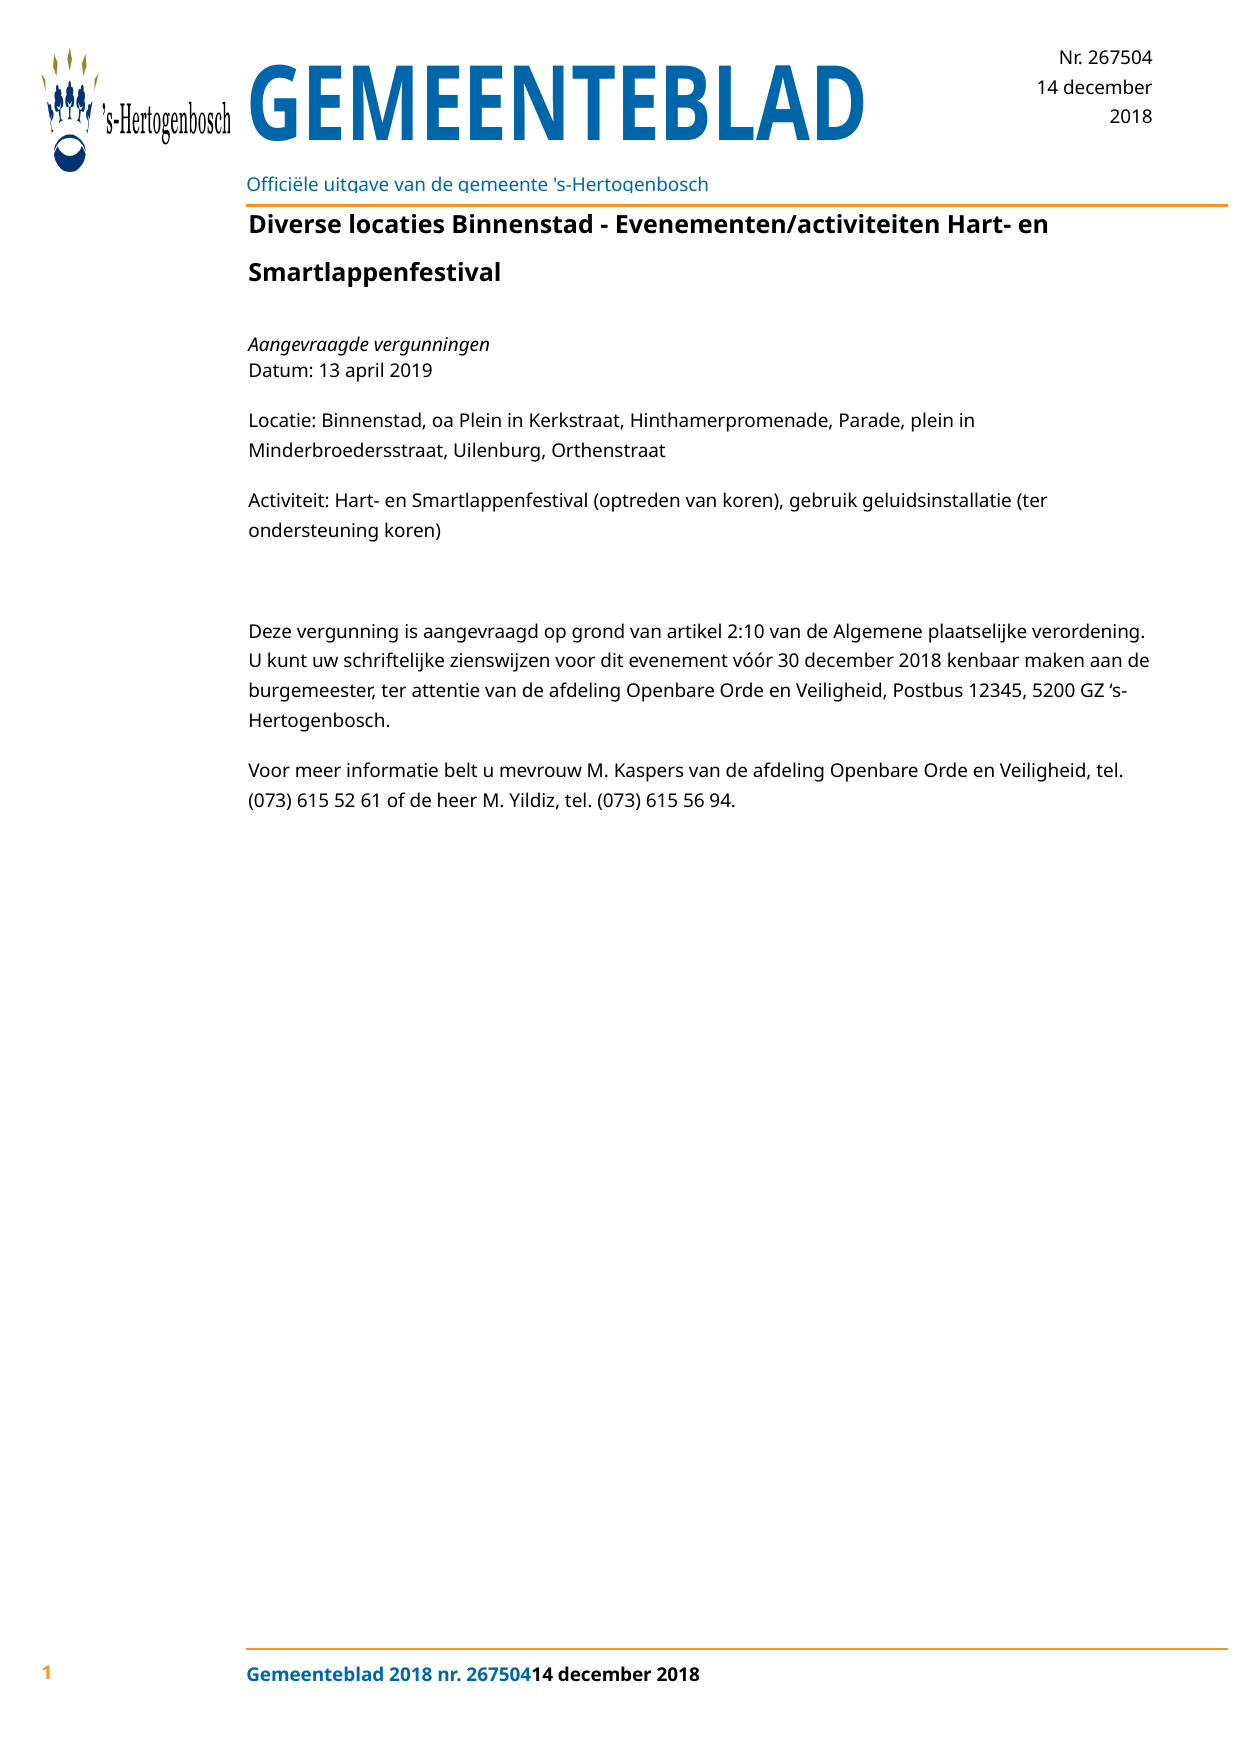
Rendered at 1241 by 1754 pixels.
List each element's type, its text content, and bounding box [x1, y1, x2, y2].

text Locatie: Binnenstad, oa Plein in Kerkstraat, Hinthamerpromenade, Parade, plein in Minderbroedersstraat, Uilenburg, Orthenstraat [248, 408, 1152, 463]
text Aangevraagde vergunningen [248, 331, 1152, 357]
text Diverse locaties Binnenstad - Evenementen/activiteiten Hart- en Smartlappenfestival [248, 207, 1152, 288]
picture [41, 47, 231, 172]
text Deze vergunning is aangevraagd op grond van artikel 2:10 van de Algemene plaatselijke verordening. U kunt uw schriftelijke zienswijzen voor dit evenement vóór 30 december 2018 kenbaar maken aan de burgemeester, ter attentie van de afdeling Openbare Orde en Veiligheid, Postbus 12345, 5200 GZ ‘s-Hertogenbosch. [248, 618, 1152, 732]
text Activiteit: Hart- en Smartlappenfestival (optreden van koren), gebruik geluidsinstallatie (ter ondersteuning koren) [248, 488, 1152, 543]
text Voor meer informatie belt u mevrouw M. Kaspers van de afdeling Openbare Orde en Veiligheid, tel. (073) 615 52 61 of de heer M. Yildiz, tel. (073) 615 56 94. [248, 757, 1152, 812]
text Datum: 13 april 2019 [248, 357, 1152, 383]
